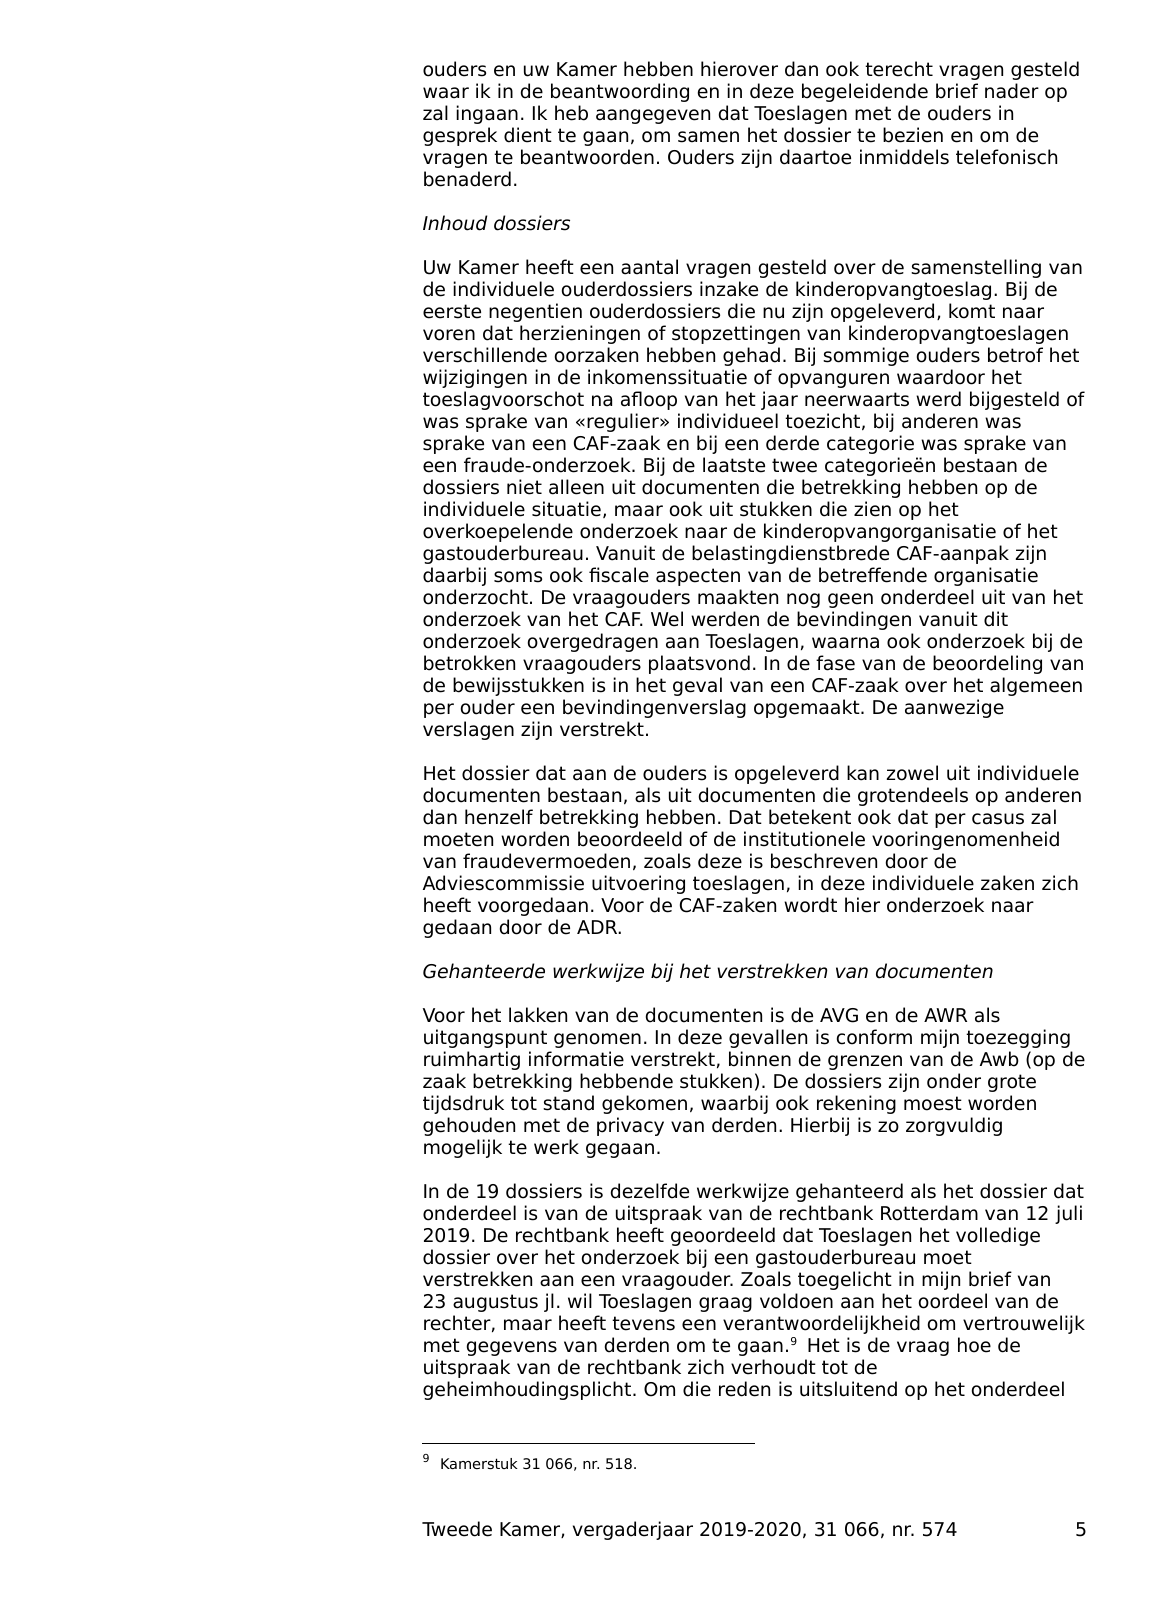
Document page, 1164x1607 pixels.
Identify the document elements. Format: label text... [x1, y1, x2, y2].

subtitle Gehanteerde werkwijze bij het verstrekken van documenten [422, 961, 1087, 983]
text Voor het lakken van de documenten is de AVG en de AWR als uitgangspunt genomen. In deze gevallen is conform mijn toezegging ruimhartig informatie verstrekt, binnen de grenzen van de Awb (op de zaak betrekking hebbende stukken). De dossiers zijn onder grote tijdsdruk tot stand gekomen, waarbij ook rekening moest worden gehouden met de privacy van derden. Hierbij is zo zorgvuldig mogelijk te werk gegaan. [422, 1005, 1087, 1159]
subtitle Inhoud dossiers [422, 213, 1087, 235]
text ouders en uw Kamer hebben hierover dan ook terecht vragen gesteld waar ik in de beantwoording en in deze begeleidende brief nader op zal ingaan. Ik heb aangegeven dat Toeslagen met de ouders in gesprek dient te gaan, om samen het dossier te bezien en om de vragen te beantwoorden. Ouders zijn daartoe inmiddels telefonisch benaderd. [422, 59, 1087, 191]
text Het dossier dat aan de ouders is opgeleverd kan zowel uit individuele documenten bestaan, als uit documenten die grotendeels op anderen dan henzelf betrekking hebben. Dat betekent ook dat per casus zal moeten worden beoordeeld of de institutionele vooringenomenheid van fraudevermoeden, zoals deze is beschreven door de Adviescommissie uitvoering toeslagen, in deze individuele zaken zich heeft voorgedaan. Voor de CAF-zaken wordt hier onderzoek naar gedaan door de ADR. [422, 763, 1087, 939]
text Kamerstuk 31 066, nr. 518. [422, 1452, 1087, 1474]
text Uw Kamer heeft een aantal vragen gesteld over de samenstelling van de individuele ouderdossiers inzake de kinderopvangtoeslag. Bij de eerste negentien ouderdossiers die nu zijn opgeleverd, komt naar voren dat herzieningen of stopzettingen van kinderopvangtoeslagen verschillende oorzaken hebben gehad. Bij sommige ouders betrof het wijzigingen in de inkomenssituatie of opvanguren waardoor het toeslagvoorschot na afloop van het jaar neerwaarts werd bijgesteld of was sprake van «regulier» individueel toezicht, bij anderen was sprake van een CAF-zaak en bij een derde categorie was sprake van een fraude-onderzoek. Bij de laatste twee categorieën bestaan de dossiers niet alleen uit documenten die betrekking hebben op de individuele situatie, maar ook uit stukken die zien op het overkoepelende onderzoek naar de kinderopvangorganisatie of het gastouderbureau. Vanuit de belastingdienstbrede CAF-aanpak zijn daarbij soms ook fiscale aspecten van de betreffende organisatie onderzocht. De vraagouders maakten nog geen onderdeel uit van het onderzoek van het CAF. Wel werden de bevindingen vanuit dit onderzoek overgedragen aan Toeslagen, waarna ook onderzoek bij de betrokken vraagouders plaatsvond. In de fase van de beoordeling van de bewijsstukken is in het geval van een CAF-zaak over het algemeen per ouder een bevindingenverslag opgemaakt. De aanwezige verslagen zijn verstrekt. [422, 257, 1087, 741]
text In de 19 dossiers is dezelfde werkwijze gehanteerd als het dossier dat onderdeel is van de uitspraak van de rechtbank Rotterdam van 12 juli 2019. De rechtbank heeft geoordeeld dat Toeslagen het volledige dossier over het onderzoek bij een gastouderbureau moet verstrekken aan een vraagouder. Zoals toegelicht in mijn brief van 23 augustus jl. wil Toeslagen graag voldoen aan het oordeel van de rechter, maar heeft tevens een verantwoordelijkheid om vertrouwelijk met gegevens van derden om te gaan. Het is de vraag hoe de uitspraak van de rechtbank zich verhoudt tot de geheimhoudingsplicht. Om die reden is uitsluitend op het onderdeel [422, 1181, 1087, 1401]
